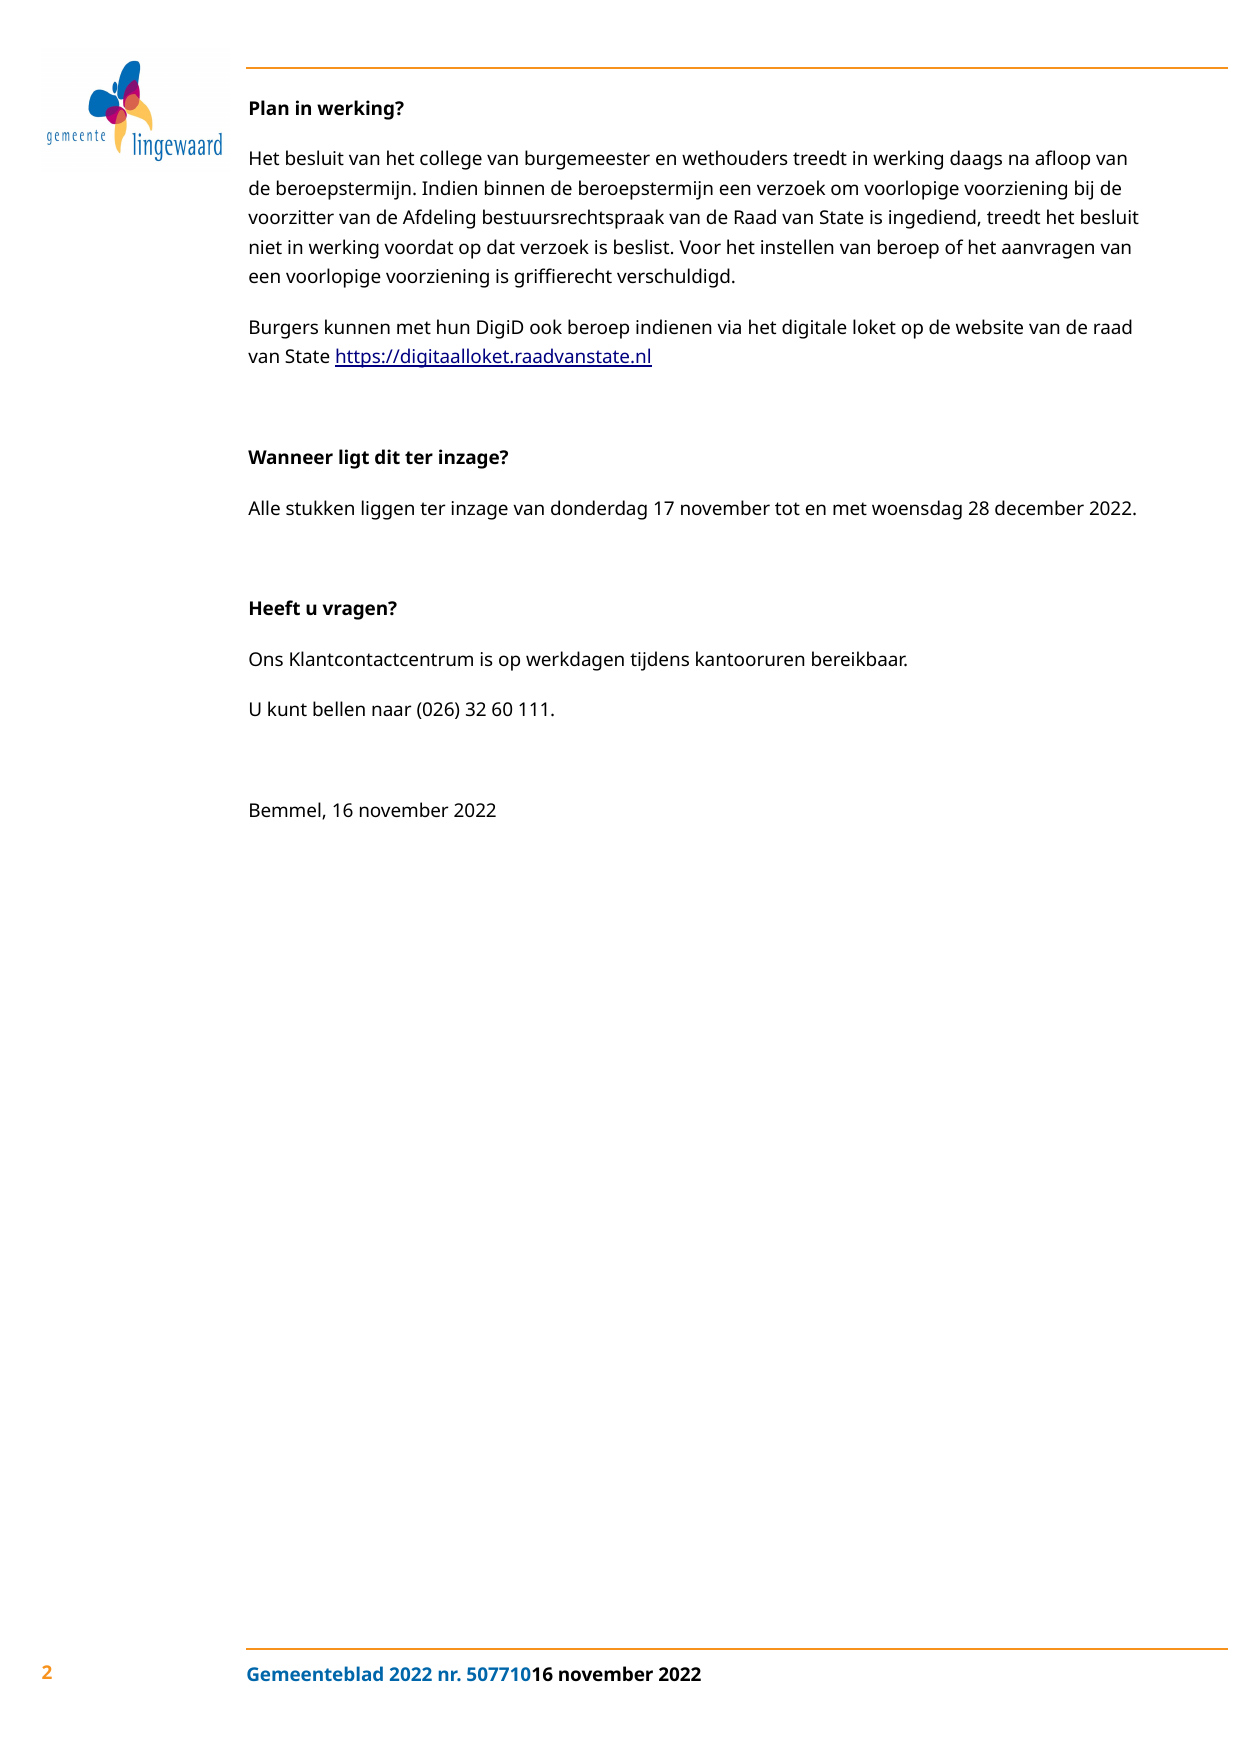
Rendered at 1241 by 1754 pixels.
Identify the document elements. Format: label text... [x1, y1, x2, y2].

text Burgers kunnen met hun DigiD ook beroep indienen via het digitale loket op de website van de raad van State https://digitaalloket.raadvanstate.nl [248, 314, 1152, 369]
picture [41, 47, 231, 172]
text Bemmel, 16 november 2022 [248, 797, 1152, 823]
text Wanneer ligt dit ter inzage? [248, 444, 1152, 470]
text Heeft u vragen? [248, 596, 1152, 621]
text Alle stukken liggen ter inzage van donderdag 17 november tot en met woensdag 28 december 2022. [248, 495, 1152, 521]
text Het besluit van het college van burgemeester en wethouders treedt in werking daags na afloop van de beroepstermijn. Indien binnen de beroepstermijn een verzoek om voorlopige voorziening bij de voorzitter van de Afdeling bestuursrechtspraak van de Raad van State is ingediend, treedt het besluit niet in werking voordat op dat verzoek is beslist. Voor het instellen van beroep of het aanvragen van een voorlopige voorziening is griffierecht verschuldigd. [248, 145, 1152, 289]
text Ons Klantcontactcentrum is op werkdagen tijdens kantooruren bereikbaar. [248, 646, 1152, 672]
text Plan in werking? [248, 95, 1152, 121]
text U kunt bellen naar (026) 32 60 111. [248, 696, 1152, 722]
